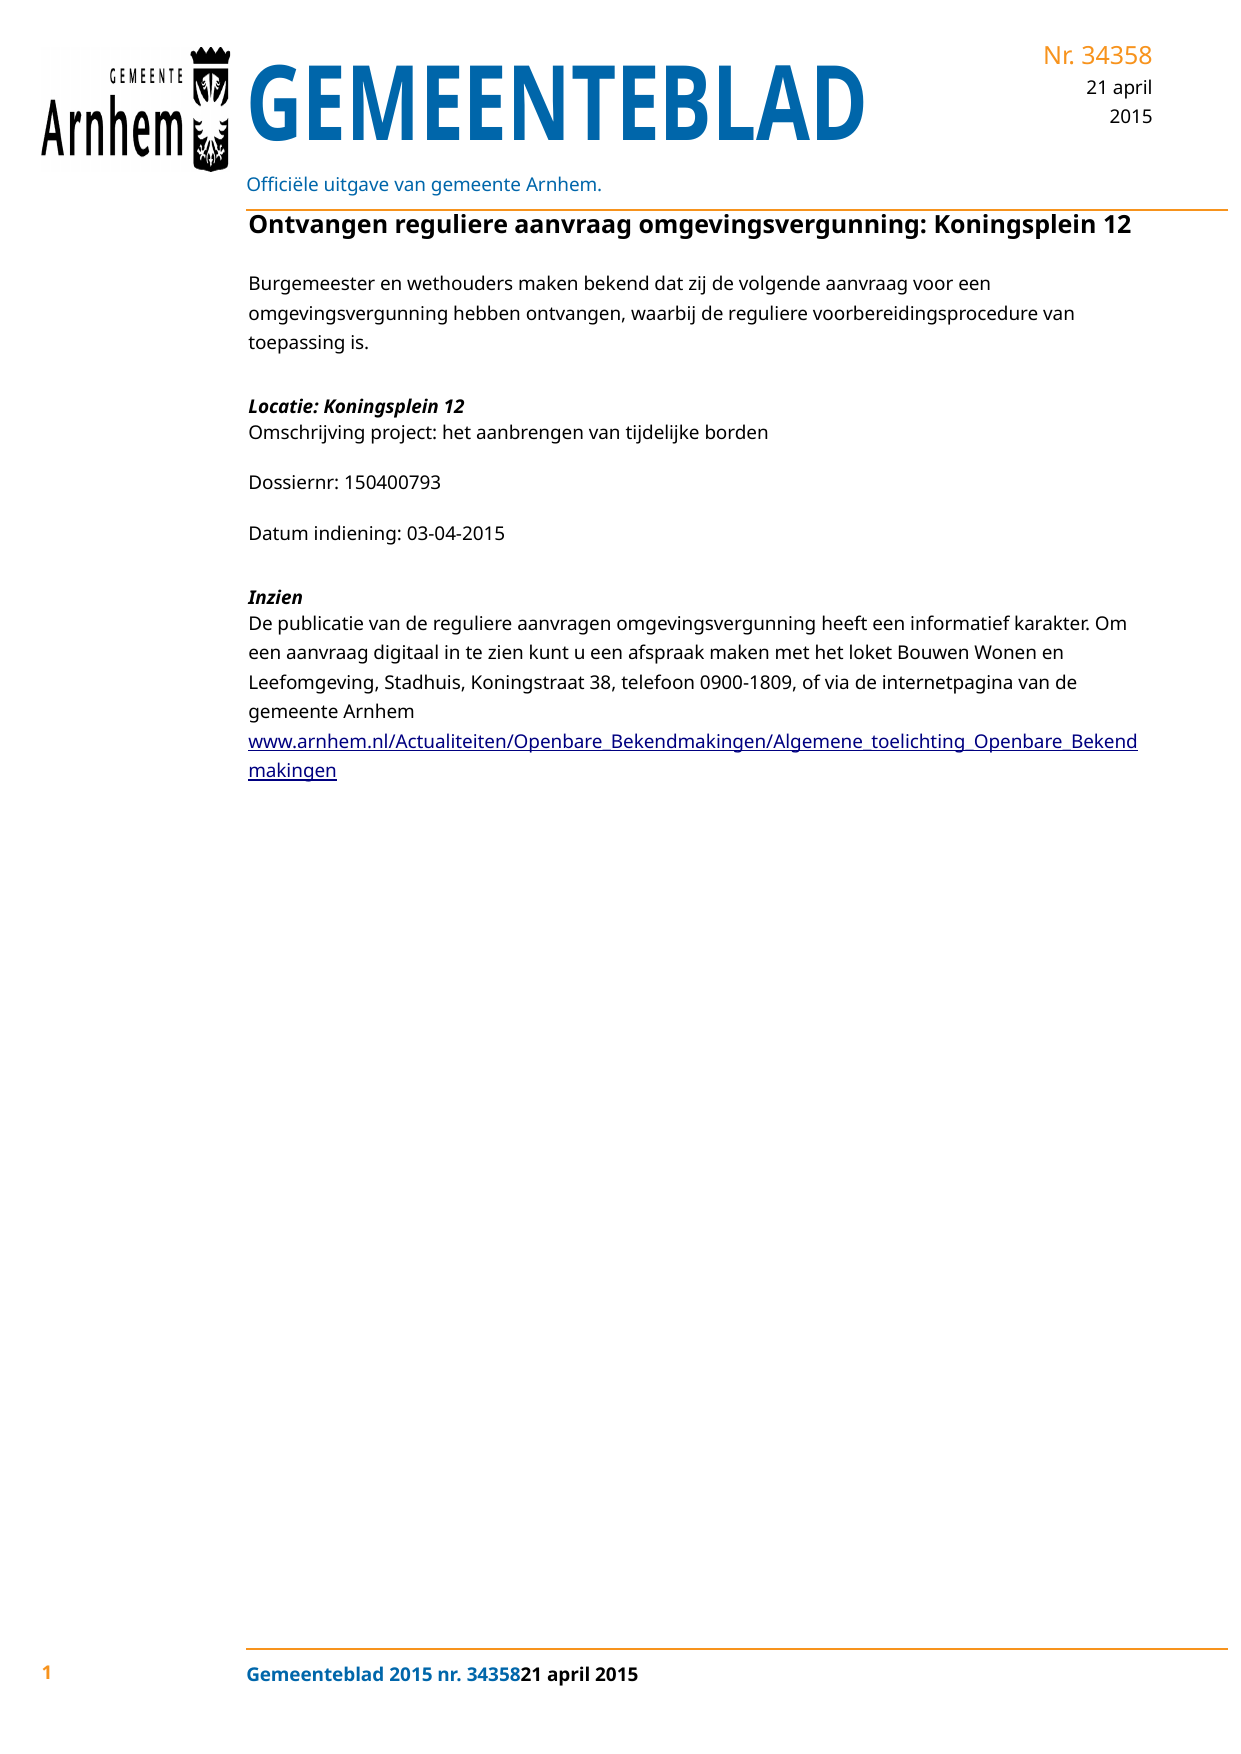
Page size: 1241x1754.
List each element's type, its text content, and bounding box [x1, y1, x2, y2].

text Locatie: Koningsplein 12 [248, 393, 1152, 419]
text Burgemeester en wethouders maken bekend dat zij de volgende aanvraag voor een omgevingsvergunning hebben ontvangen, waarbij de reguliere voorbereidingsprocedure van toepassing is. [248, 270, 1152, 355]
text Omschrijving project: het aanbrengen van tijdelijke borden [248, 419, 1152, 445]
text De publicatie van de reguliere aanvragen omgevingsvergunning heeft een informatief karakter. Om een aanvraag digitaal in te zien kunt u een afspraak maken met het loket Bouwen Wonen en Leefomgeving, Stadhuis, Koningstraat 38, telefoon 0900-1809, of via de internetpagina van de gemeente Arnhem www.arnhem.nl/Actualiteiten/Openbare_Bekendmakingen/Algemene_toelichting_Openbare_Bekendmakingen [248, 610, 1152, 783]
text Dossiernr: 150400793 [248, 469, 1152, 495]
picture [41, 47, 231, 172]
text Ontvangen reguliere aanvraag omgevingsvergunning: Koningsplein 12 [248, 211, 1152, 241]
text Inzien [248, 584, 1152, 610]
text Datum indiening: 03-04-2015 [248, 520, 1152, 546]
